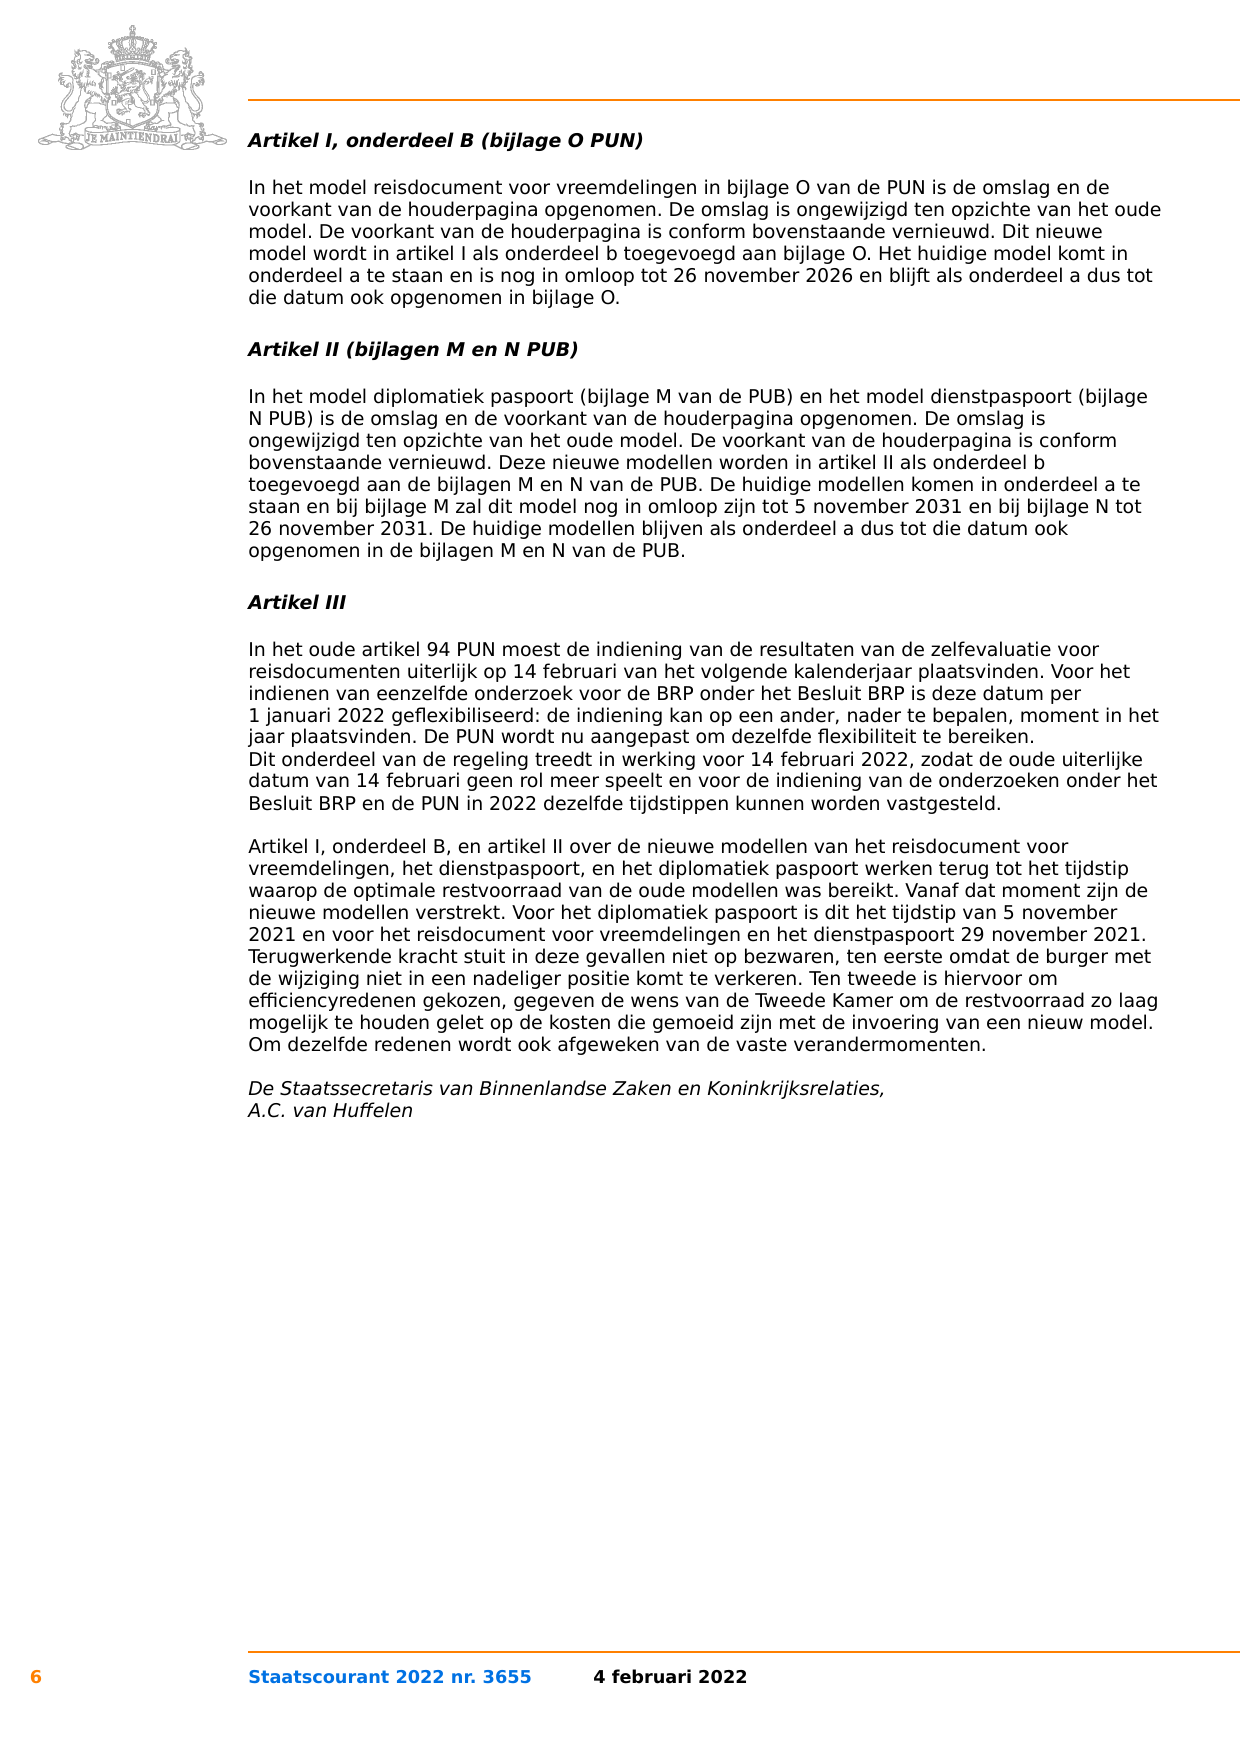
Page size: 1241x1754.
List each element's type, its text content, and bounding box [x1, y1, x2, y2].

picture [38, 25, 227, 150]
text In het model reisdocument voor vreemdelingen in bijlage O van de PUN is de omslag en de voorkant van de houderpagina opgenomen. De omslag is ongewijzigd ten opzichte van het oude model. De voorkant van de houderpagina is conform bovenstaande vernieuwd. Dit nieuwe model wordt in artikel I als onderdeel b toegevoegd aan bijlage O. Het huidige model komt in onderdeel a te staan en is nog in omloop tot 26 november 2026 en blijft als onderdeel a dus tot die datum ook opgenomen in bijlage O. [248, 177, 1163, 309]
text In het oude artikel 94 PUN moest de indiening van de resultaten van de zelfevaluatie voor reisdocumenten uiterlijk op 14 februari van het volgende kalenderjaar plaatsvinden. Voor het indienen van eenzelfde onderzoek voor de BRP onder het Besluit BRP is deze datum per 1 januari 2022 geflexibiliseerd: de indiening kan op een ander, nader te bepalen, moment in het jaar plaatsvinden. De PUN wordt nu aangepast om dezelfde flexibiliteit te bereiken. [248, 638, 1163, 748]
text De Staatssecretaris van Binnenlandse Zaken en Koninkrijksrelaties, A.C. van Huffelen [248, 1078, 1163, 1122]
subtitle Artikel I, onderdeel B (bijlage O PUN) [248, 130, 1163, 152]
subtitle Artikel II (bijlagen M en N PUB) [248, 339, 1163, 361]
text Artikel I, onderdeel B, en artikel II over de nieuwe modellen van het reisdocument voor vreemdelingen, het dienstpaspoort, en het diplomatiek paspoort werken terug tot het tijdstip waarop de optimale restvoorraad van de oude modellen was bereikt. Vanaf dat moment zijn de nieuwe modellen verstrekt. Voor het diplomatiek paspoort is dit het tijdstip van 5 november 2021 en voor het reisdocument voor vreemdelingen en het dienstpaspoort 29 november 2021. Terugwerkende kracht stuit in deze gevallen niet op bezwaren, ten eerste omdat de burger met de wijziging niet in een nadeliger positie komt te verkeren. Ten tweede is hiervoor om efficiencyredenen gekozen, gegeven de wens van de Tweede Kamer om de restvoorraad zo laag mogelijk te houden gelet op de kosten die gemoeid zijn met de invoering van een nieuw model. Om dezelfde redenen wordt ook afgeweken van de vaste verandermomenten. [248, 836, 1163, 1056]
text In het model diplomatiek paspoort (bijlage M van de PUB) en het model dienstpaspoort (bijlage N PUB) is de omslag en de voorkant van de houderpagina opgenomen. De omslag is ongewijzigd ten opzichte van het oude model. De voorkant van de houderpagina is conform bovenstaande vernieuwd. Deze nieuwe modellen worden in artikel II als onderdeel b toegevoegd aan de bijlagen M en N van de PUB. De huidige modellen komen in onderdeel a te staan en bij bijlage M zal dit model nog in omloop zijn tot 5 november 2031 en bij bijlage N tot 26 november 2031. De huidige modellen blijven als onderdeel a dus tot die datum ook opgenomen in de bijlagen M en N van de PUB. [248, 386, 1163, 562]
subtitle Artikel III [248, 592, 1163, 613]
text Dit onderdeel van de regeling treedt in werking voor 14 februari 2022, zodat de oude uiterlijke datum van 14 februari geen rol meer speelt en voor de indiening van de onderzoeken onder het Besluit BRP en de PUN in 2022 dezelfde tijdstippen kunnen worden vastgesteld. [248, 748, 1163, 814]
